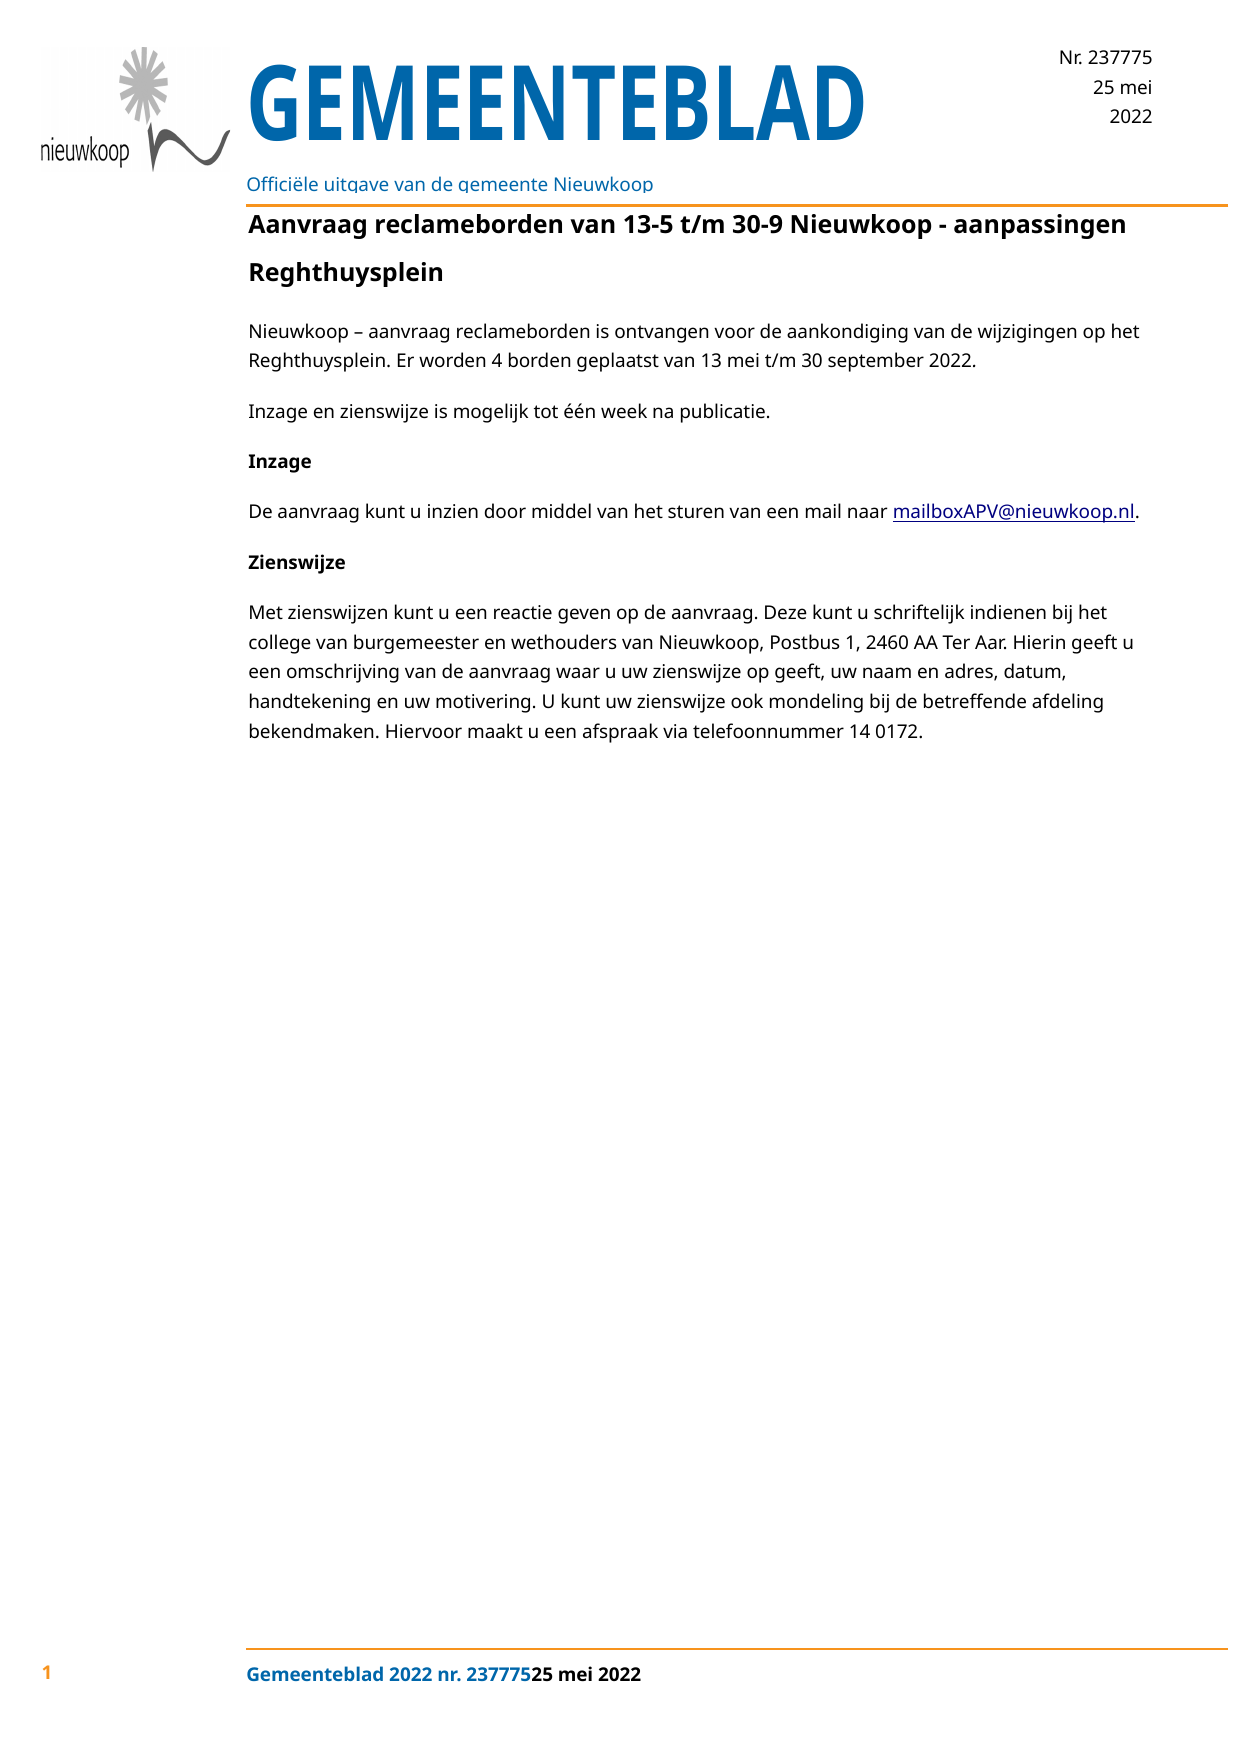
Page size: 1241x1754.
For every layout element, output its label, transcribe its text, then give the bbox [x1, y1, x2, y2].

text Aanvraag reclameborden van 13-5 t/m 30-9 Nieuwkoop - aanpassingen Reghthuysplein [248, 207, 1152, 288]
text De aanvraag kunt u inzien door middel van het sturen van een mail naar mailboxAPV@nieuwkoop.nl. [248, 499, 1152, 524]
text Met zienswijzen kunt u een reactie geven op de aanvraag. Deze kunt u schriftelijk indienen bij het college van burgemeester en wethouders van Nieuwkoop, Postbus 1, 2460 AA Ter Aar. Hierin geeft u een omschrijving van de aanvraag waar u uw zienswijze op geeft, uw naam en adres, datum, handtekening en uw motivering. U kunt uw zienswijze ook mondeling bij de betreffende afdeling bekendmaken. Hiervoor maakt u een afspraak via telefoonnummer 14 0172. [248, 599, 1152, 744]
text Zienswijze [248, 549, 1152, 575]
text Inzage en zienswijze is mogelijk tot één week na publicatie. [248, 398, 1152, 424]
text Nieuwkoop – aanvraag reclameborden is ontvangen voor de aankondiging van de wijzigingen op het Reghthuysplein. Er worden 4 borden geplaatst van 13 mei t/m 30 september 2022. [248, 318, 1152, 373]
picture [41, 47, 231, 172]
text Inzage [248, 448, 1152, 474]
